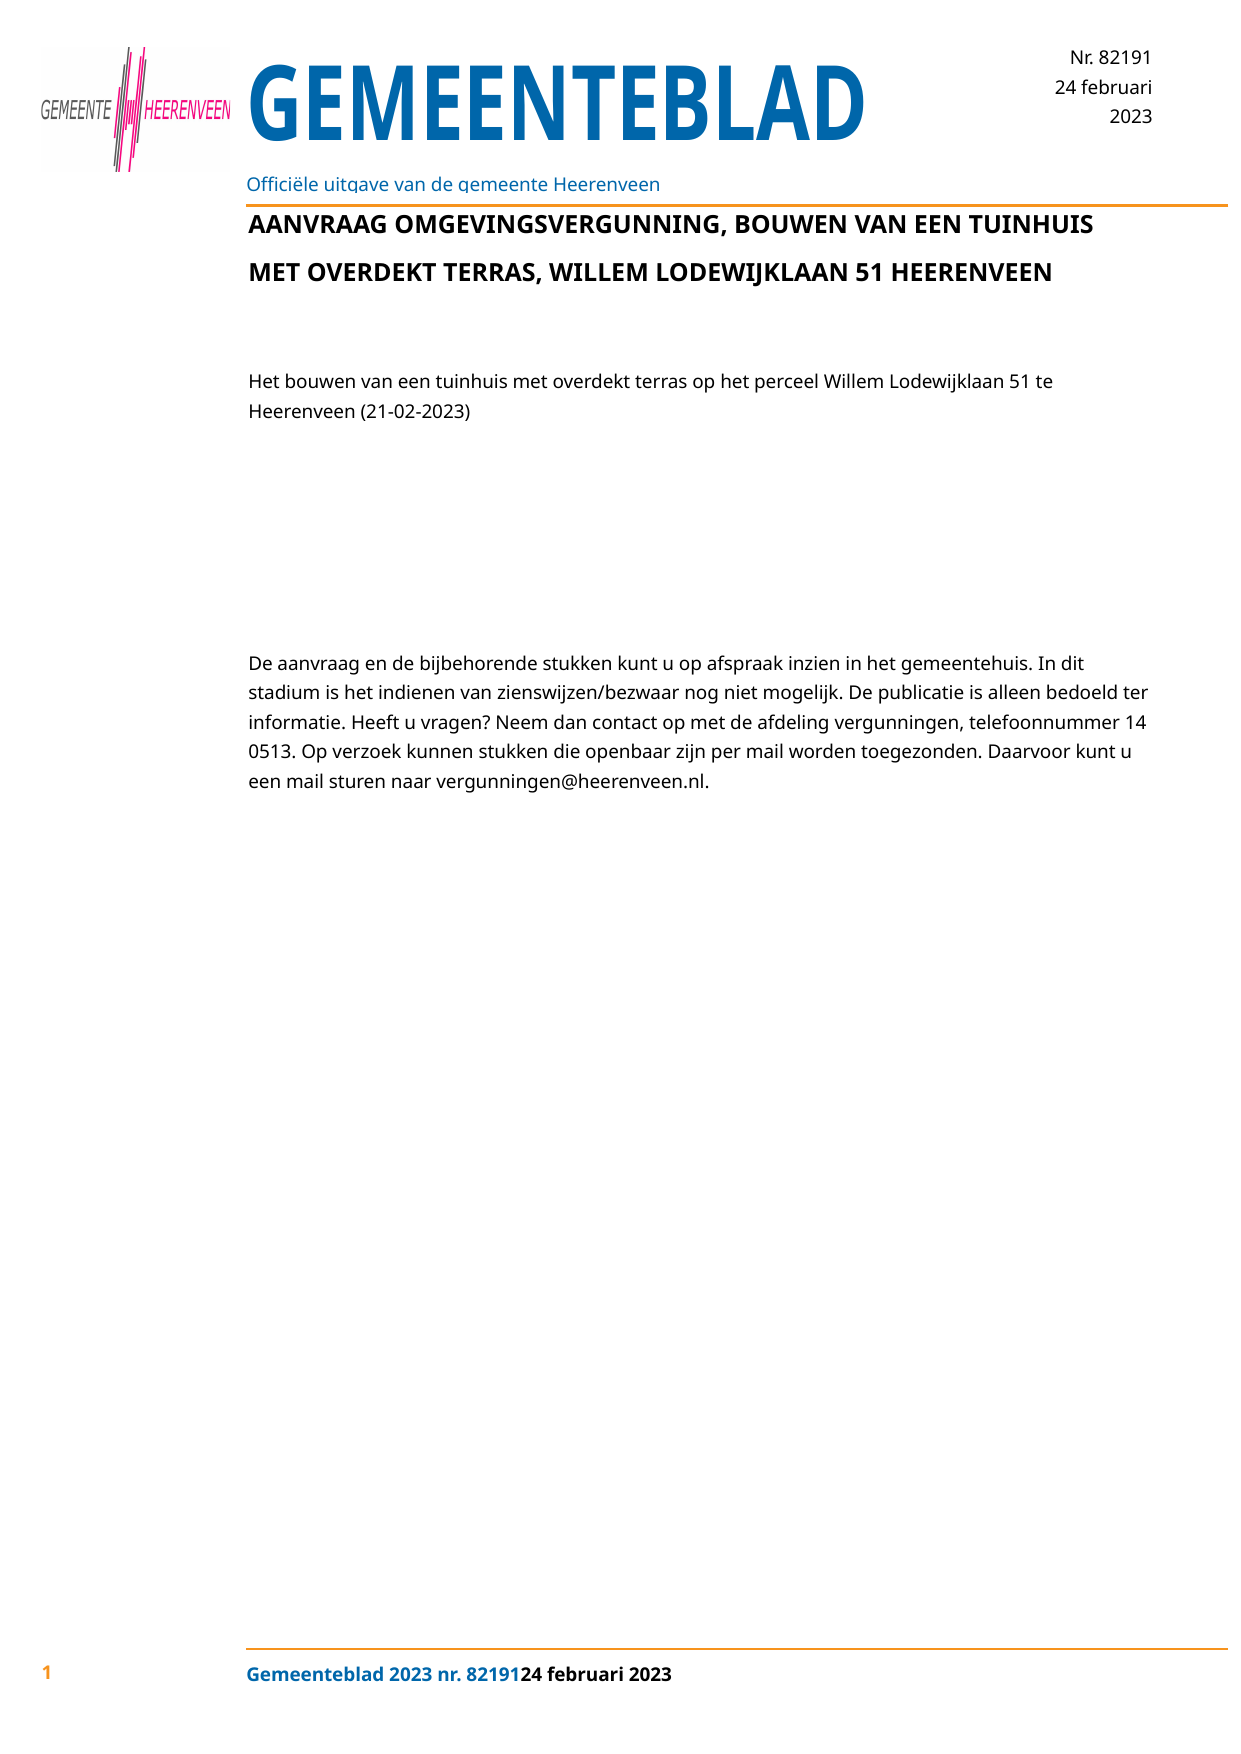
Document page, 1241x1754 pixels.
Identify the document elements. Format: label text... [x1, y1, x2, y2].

text Het bouwen van een tuinhuis met overdekt terras op het perceel Willem Lodewijklaan 51 te Heerenveen (21-02-2023) [248, 368, 1152, 424]
text De aanvraag en de bijbehorende stukken kunt u op afspraak inzien in het gemeentehuis. In dit stadium is het indienen van zienswijzen/bezwaar nog niet mogelijk. De publicatie is alleen bedoeld ter informatie. Heeft u vragen? Neem dan contact op met de afdeling vergunningen, telefoonnummer 14 0513. Op verzoek kunnen stukken die openbaar zijn per mail worden toegezonden. Daarvoor kunt u een mail sturen naar vergunningen@heerenveen.nl. [248, 650, 1152, 794]
picture [41, 47, 231, 172]
text AANVRAAG OMGEVINGSVERGUNNING, BOUWEN VAN EEN TUINHUIS MET OVERDEKT TERRAS, WILLEM LODEWIJKLAAN 51 HEERENVEEN [248, 207, 1152, 288]
